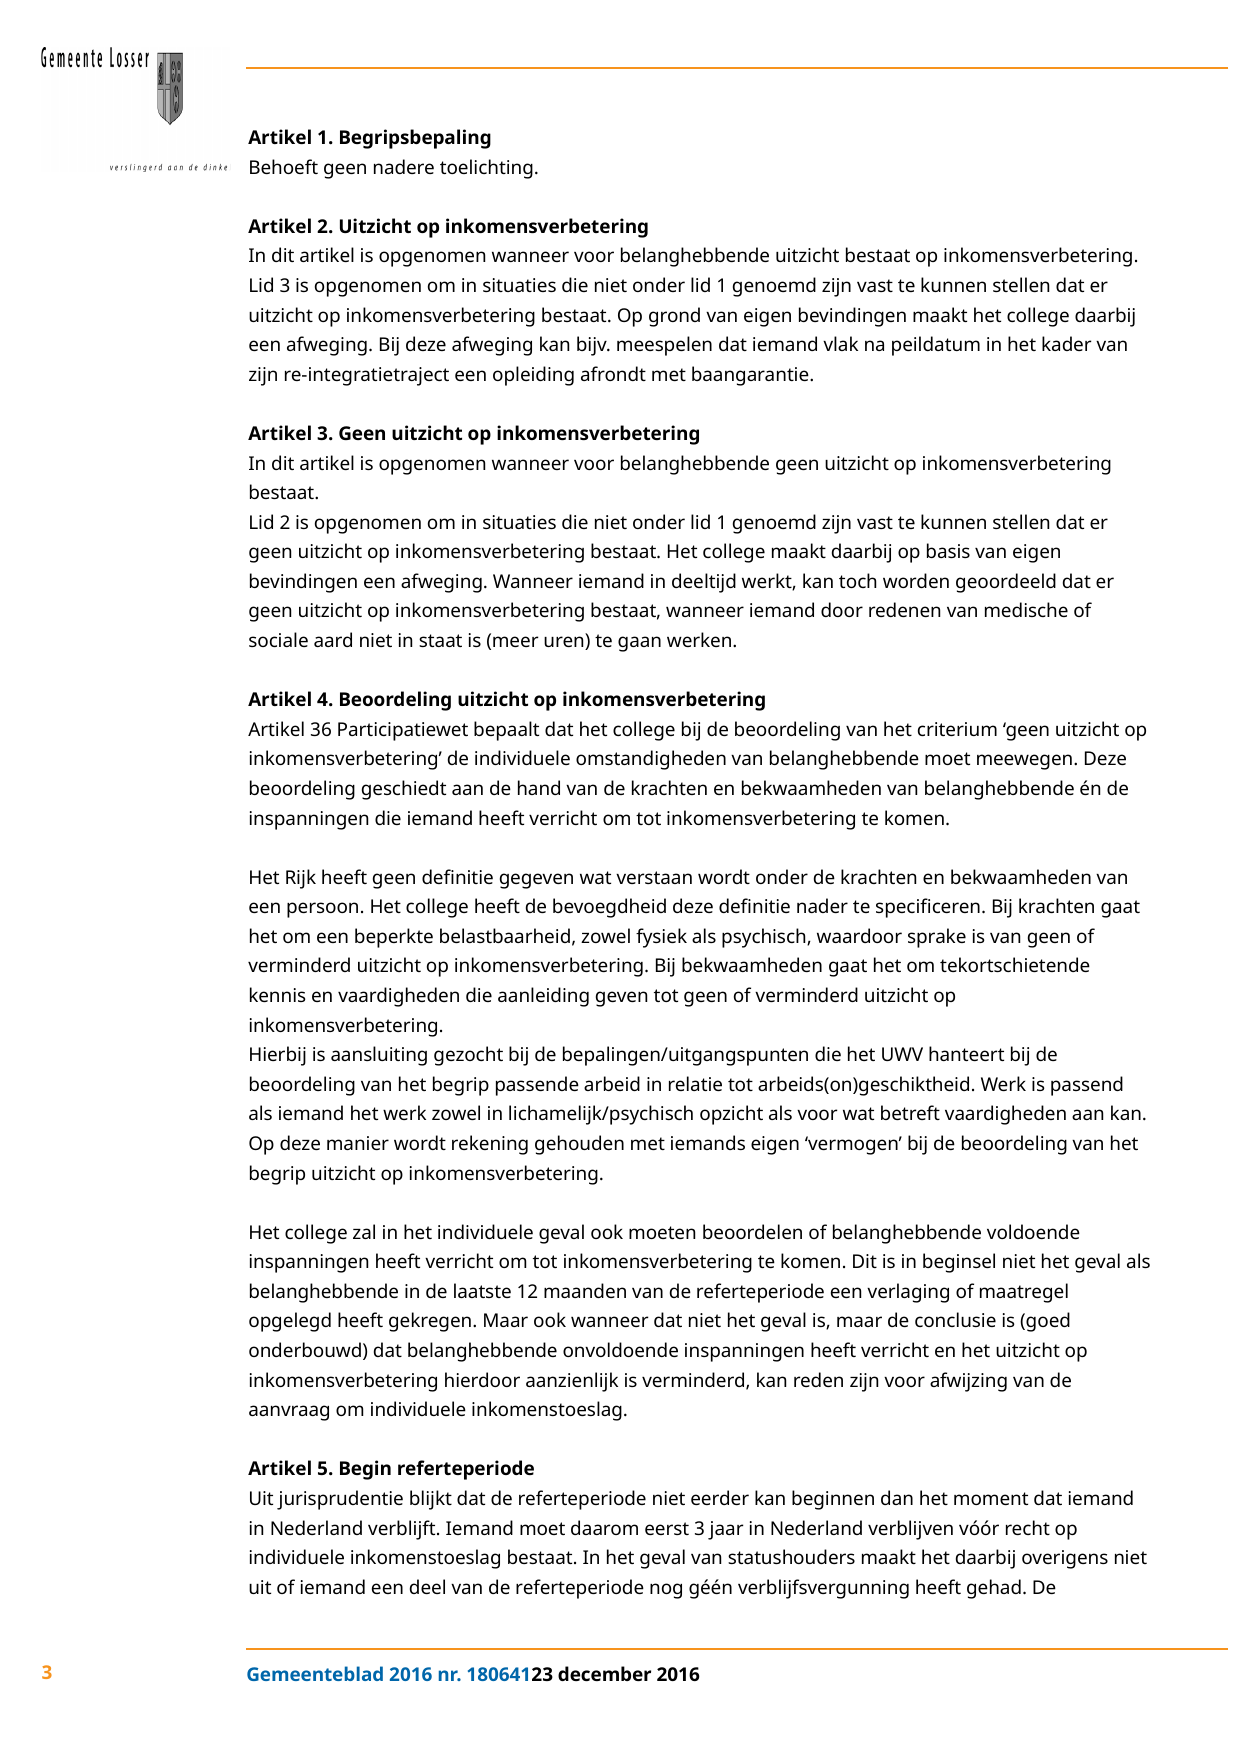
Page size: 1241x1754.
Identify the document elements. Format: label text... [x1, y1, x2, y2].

text Artikel 4. Beoordeling uitzicht op inkomensverbetering [248, 686, 1152, 712]
picture [41, 47, 231, 172]
text In dit artikel is opgenomen wanneer voor belanghebbende uitzicht bestaat op inkomensverbetering. [248, 243, 1152, 268]
text Uit jurisprudentie blijkt dat de referteperiode niet eerder kan beginnen dan het moment dat iemand in Nederland verblijft. Iemand moet daarom eerst 3 jaar in Nederland verblijven vóór recht op individuele inkomenstoeslag bestaat. In het geval van statushouders maakt het daarbij overigens niet uit of iemand een deel van de referteperiode nog géén verblijfsvergunning heeft gehad. De [248, 1485, 1152, 1600]
text Hierbij is aansluiting gezocht bij de bepalingen/uitgangspunten die het UWV hanteert bij de beoordeling van het begrip passende arbeid in relatie tot arbeids(on)geschiktheid. Werk is passend als iemand het werk zowel in lichamelijk/psychisch opzicht als voor wat betreft vaardigheden aan kan. Op deze manier wordt rekening gehouden met iemands eigen ‘vermogen’ bij de beoordeling van het begrip uitzicht op inkomensverbetering. [248, 1041, 1152, 1186]
text In dit artikel is opgenomen wanneer voor belanghebbende geen uitzicht op inkomensverbetering bestaat. [248, 450, 1152, 505]
text Lid 2 is opgenomen om in situaties die niet onder lid 1 genoemd zijn vast te kunnen stellen dat er geen uitzicht op inkomensverbetering bestaat. Het college maakt daarbij op basis van eigen bevindingen een afweging. Wanneer iemand in deeltijd werkt, kan toch worden geoordeeld dat er geen uitzicht op inkomensverbetering bestaat, wanneer iemand door redenen van medische of sociale aard niet in staat is (meer uren) te gaan werken. [248, 509, 1152, 653]
text Artikel 1. Begripsbepaling [248, 124, 1152, 150]
text Artikel 3. Geen uitzicht op inkomensverbetering [248, 420, 1152, 446]
text Het Rijk heeft geen definitie gegeven wat verstaan wordt onder de krachten en bekwaamheden van een persoon. Het college heeft de bevoegdheid deze definitie nader te specificeren. Bij krachten gaat het om een beperkte belastbaarheid, zowel fysiek als psychisch, waardoor sprake is van geen of verminderd uitzicht op inkomensverbetering. Bij bekwaamheden gaat het om tekortschietende kennis en vaardigheden die aanleiding geven tot geen of verminderd uitzicht op inkomensverbetering. [248, 864, 1152, 1038]
text Artikel 36 Participatiewet bepaalt dat het college bij de beoordeling van het criterium ‘geen uitzicht op inkomensverbetering’ de individuele omstandigheden van belanghebbende moet meewegen. Deze beoordeling geschiedt aan de hand van de krachten en bekwaamheden van belanghebbende én de inspanningen die iemand heeft verricht om tot inkomensverbetering te komen. [248, 716, 1152, 831]
text Artikel 2. Uitzicht op inkomensverbetering [248, 213, 1152, 239]
text Lid 3 is opgenomen om in situaties die niet onder lid 1 genoemd zijn vast te kunnen stellen dat er uitzicht op inkomensverbetering bestaat. Op grond van eigen bevindingen maakt het college daarbij een afweging. Bij deze afweging kan bijv. meespelen dat iemand vlak na peildatum in het kader van zijn re-integratietraject een opleiding afrondt met baangarantie. [248, 272, 1152, 387]
text Artikel 5. Begin referteperiode [248, 1456, 1152, 1481]
text Het college zal in het individuele geval ook moeten beoordelen of belanghebbende voldoende inspanningen heeft verricht om tot inkomensverbetering te komen. Dit is in beginsel niet het geval als belanghebbende in de laatste 12 maanden van de referteperiode een verlaging of maatregel opgelegd heeft gekregen. Maar ook wanneer dat niet het geval is, maar de conclusie is (goed onderbouwd) dat belanghebbende onvoldoende inspanningen heeft verricht en het uitzicht op inkomensverbetering hierdoor aanzienlijk is verminderd, kan reden zijn voor afwijzing van de aanvraag om individuele inkomenstoeslag. [248, 1219, 1152, 1422]
text Behoeft geen nadere toelichting. [248, 154, 1152, 180]
